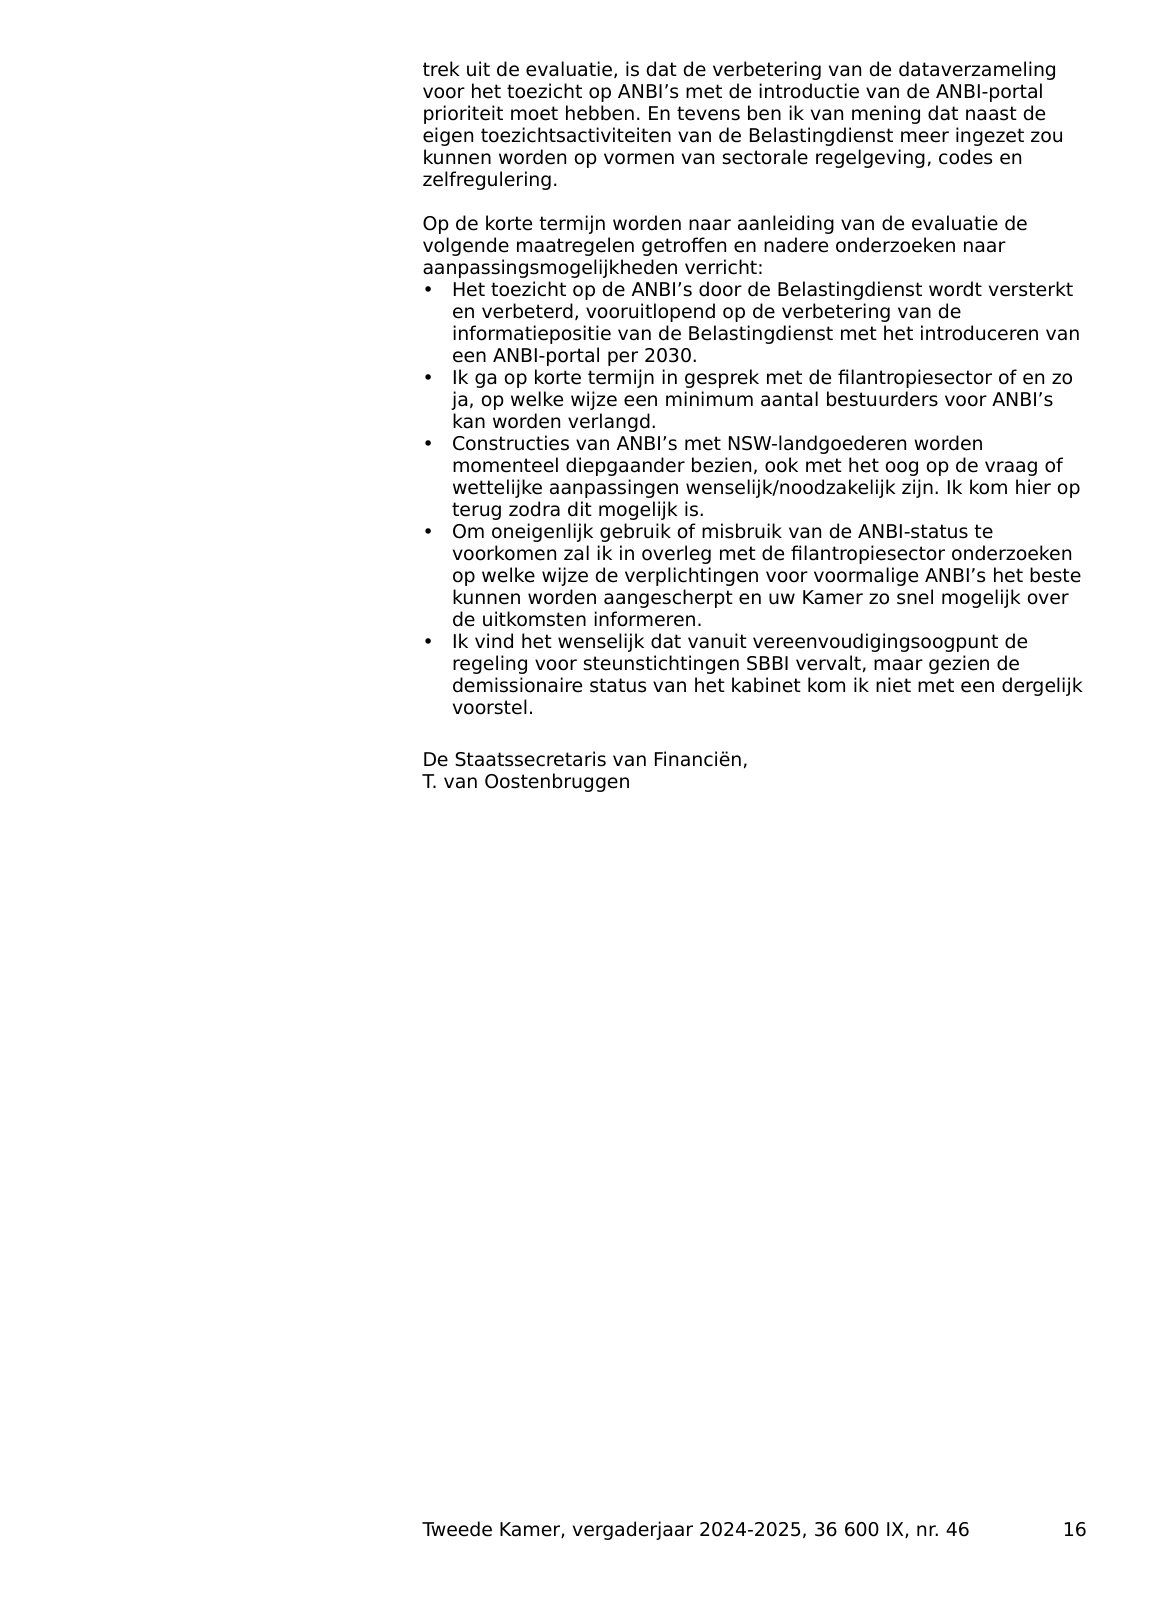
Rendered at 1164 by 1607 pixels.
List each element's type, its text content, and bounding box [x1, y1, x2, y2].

text • Om oneigenlijk gebruik of misbruik van de ANBI-status te voorkomen zal ik in overleg met de filantropiesector onderzoeken op welke wijze de verplichtingen voor voormalige ANBI’s het beste kunnen worden aangescherpt en uw Kamer zo snel mogelijk over de uitkomsten informeren. [422, 521, 1087, 631]
text De Staatssecretaris van Financiën, T. van Oostenbruggen [422, 749, 1087, 793]
text • Ik ga op korte termijn in gesprek met de filantropiesector of en zo ja, op welke wijze een minimum aantal bestuurders voor ANBI’s kan worden verlangd. [422, 367, 1087, 433]
text • Ik vind het wenselijk dat vanuit vereenvoudigingsoogpunt de regeling voor steunstichtingen SBBI vervalt, maar gezien de demissionaire status van het kabinet kom ik niet met een dergelijk voorstel. [422, 631, 1087, 719]
text Op de korte termijn worden naar aanleiding van de evaluatie de volgende maatregelen getroffen en nadere onderzoeken naar aanpassingsmogelijkheden verricht: [422, 213, 1087, 279]
text trek uit de evaluatie, is dat de verbetering van de dataverzameling voor het toezicht op ANBI’s met de introductie van de ANBI-portal prioriteit moet hebben. En tevens ben ik van mening dat naast de eigen toezichtsactiviteiten van de Belastingdienst meer ingezet zou kunnen worden op vormen van sectorale regelgeving, codes en zelfregulering. [422, 59, 1087, 191]
text • Constructies van ANBI’s met NSW-landgoederen worden momenteel diepgaander bezien, ook met het oog op de vraag of wettelijke aanpassingen wenselijk/noodzakelijk zijn. Ik kom hier op terug zodra dit mogelijk is. [422, 433, 1087, 521]
text • Het toezicht op de ANBI’s door de Belastingdienst wordt versterkt en verbeterd, vooruitlopend op de verbetering van de informatiepositie van de Belastingdienst met het introduceren van een ANBI-portal per 2030. [422, 279, 1087, 367]
